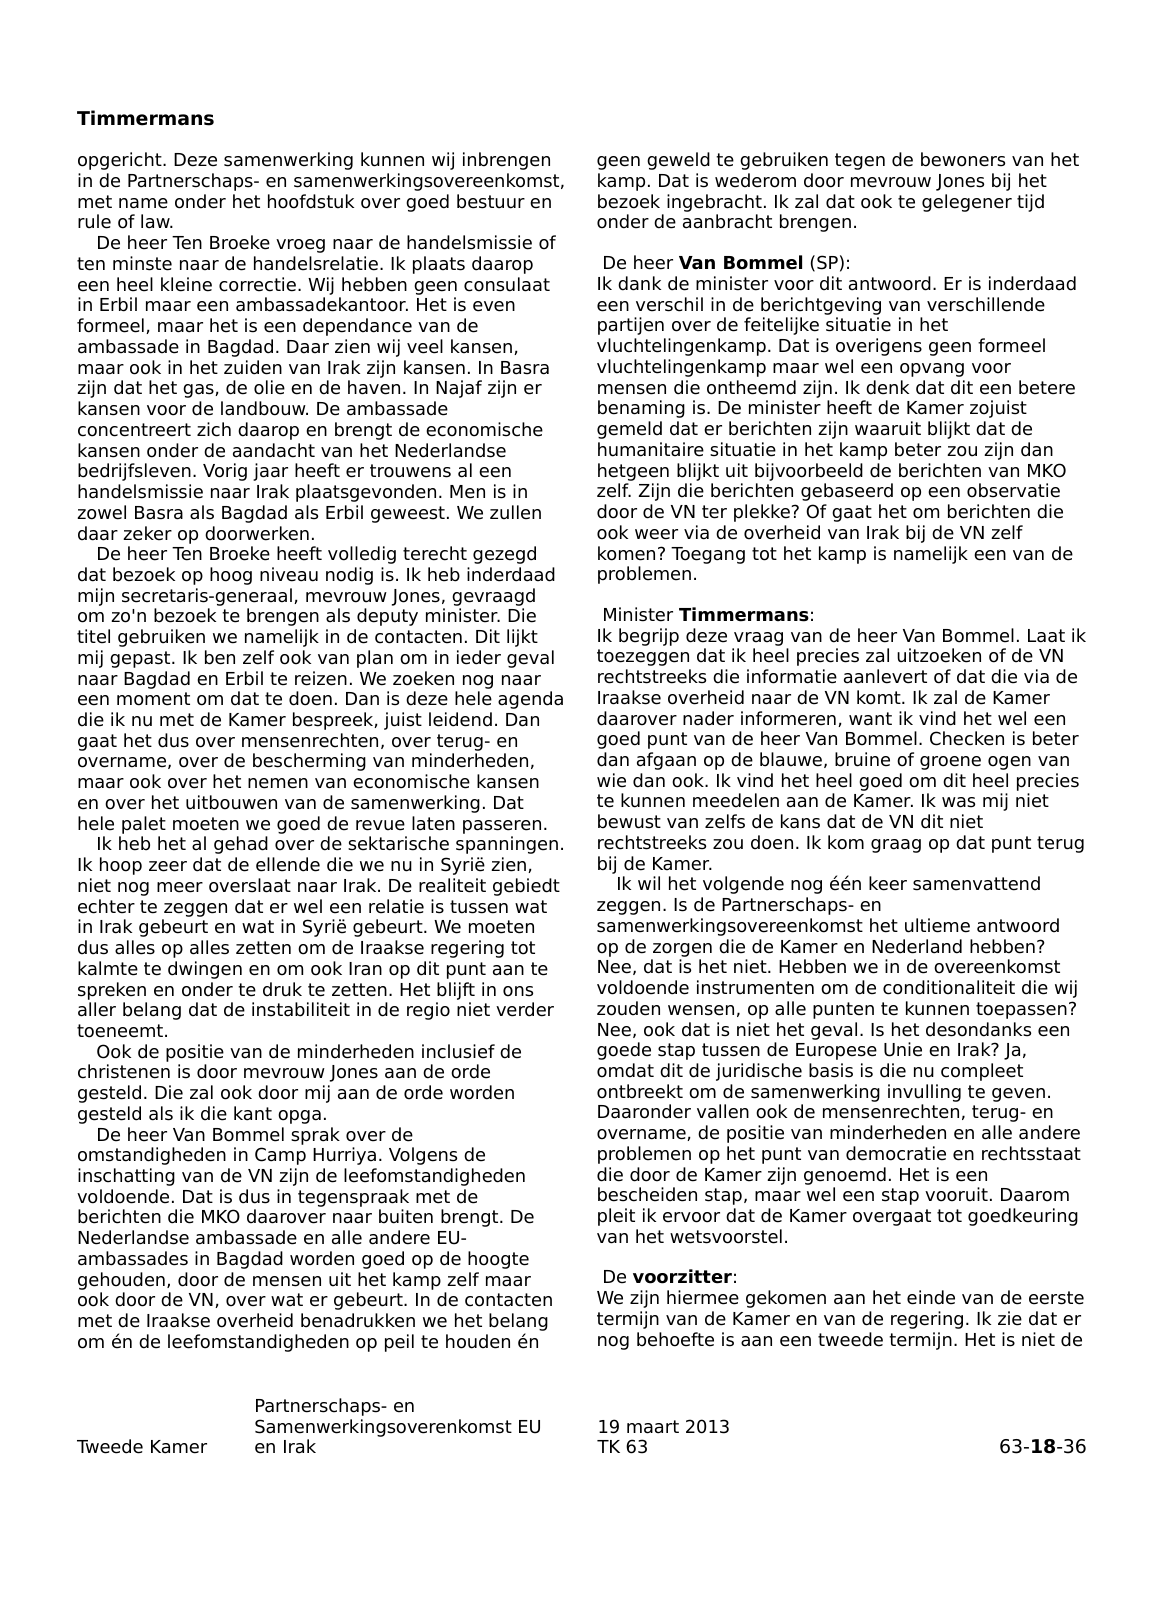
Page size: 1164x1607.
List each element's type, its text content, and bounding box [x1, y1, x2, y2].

text Ik begrijp deze vraag van de heer Van Bommel. Laat ik toezeggen dat ik heel precies zal uitzoeken of de VN rechtstreeks die informatie aanlevert of dat die via de Iraakse overheid naar de VN komt. Ik zal de Kamer daarover nader informeren, want ik vind het wel een goed punt van de heer Van Bommel. Checken is beter dan afgaan op de blauwe, bruine of groene ogen van wie dan ook. Ik vind het heel goed om dit heel precies te kunnen meedelen aan de Kamer. Ik was mij niet bewust van zelfs de kans dat de VN dit niet rechtstreeks zou doen. Ik kom graag op dat punt terug bij de Kamer. [596, 626, 1087, 874]
text Ik wil het volgende nog één keer samenvattend zeggen. Is de Partnerschaps- en samenwerkingsovereenkomst het ultieme antwoord op de zorgen die de Kamer en Nederland hebben? Nee, dat is het niet. Hebben we in de overeenkomst voldoende instrumenten om de conditionaliteit die wij zouden wensen, op alle punten te kunnen toepassen? Nee, ook dat is niet het geval. Is het desondanks een goede stap tussen de Europese Unie en Irak? Ja, omdat dit de juridische basis is die nu compleet ontbreekt om de samenwerking invulling te geven. Daaronder vallen ook de mensenrechten, terug- en overname, de positie van minderheden en alle andere problemen op het punt van democratie en rechtsstaat die door de Kamer zijn genoemd. Het is een bescheiden stap, maar wel een stap vooruit. Daarom pleit ik ervoor dat de Kamer overgaat tot goedkeuring van het wetsvoorstel. [596, 874, 1087, 1247]
text Minister Timmermans: [596, 605, 1087, 626]
text geen geweld te gebruiken tegen de bewoners van het kamp. Dat is wederom door mevrouw Jones bij het bezoek ingebracht. Ik zal dat ook te gelegener tijd onder de aanbracht brengen. [596, 150, 1087, 233]
text De heer Van Bommel (SP): [596, 253, 1087, 274]
text Ik heb het al gehad over de sektarische spanningen. Ik hoop zeer dat de ellende die we nu in Syrië zien, niet nog meer overslaat naar Irak. De realiteit gebiedt echter te zeggen dat er wel een relatie is tussen wat in Irak gebeurt en wat in Syrië gebeurt. We moeten dus alles op alles zetten om de Iraakse regering tot kalmte te dwingen en om ook Iran op dit punt aan te spreken en onder te druk te zetten. Het blijft in ons aller belang dat de instabiliteit in de regio niet verder toeneemt. [77, 834, 567, 1042]
text De voorzitter: [596, 1267, 1087, 1288]
text De heer Ten Broeke vroeg naar de handelsmissie of ten minste naar de handelsrelatie. Ik plaats daarop een heel kleine correctie. Wij hebben geen consulaat in Erbil maar een ambassadekantoor. Het is even formeel, maar het is een dependance van de ambassade in Bagdad. Daar zien wij veel kansen, maar ook in het zuiden van Irak zijn kansen. In Basra zijn dat het gas, de olie en de haven. In Najaf zijn er kansen voor de landbouw. De ambassade concentreert zich daarop en brengt de economische kansen onder de aandacht van het Nederlandse bedrijfsleven. Vorig jaar heeft er trouwens al een handelsmissie naar Irak plaatsgevonden. Men is in zowel Basra als Bagdad als Erbil geweest. We zullen daar zeker op doorwerken. [77, 233, 567, 544]
text We zijn hiermee gekomen aan het einde van de eerste termijn van de Kamer en van de regering. Ik zie dat er nog behoefte is aan een tweede termijn. Het is niet de [596, 1288, 1087, 1350]
text De heer Van Bommel sprak over de omstandigheden in Camp Hurriya. Volgens de inschatting van de VN zijn de leefomstandigheden voldoende. Dat is dus in tegenspraak met de berichten die MKO daarover naar buiten brengt. De Nederlandse ambassade en alle andere EU-ambassades in Bagdad worden goed op de hoogte gehouden, door de mensen uit het kamp zelf maar ook door de VN, over wat er gebeurt. In de contacten met de Iraakse overheid benadrukken we het belang om én de leefomstandigheden op peil te houden én [77, 1124, 567, 1352]
text opgericht. Deze samenwerking kunnen wij inbrengen in de Partnerschaps- en samenwerkingsovereenkomst, met name onder het hoofdstuk over goed bestuur en rule of law. [77, 150, 567, 233]
text Ook de positie van de minderheden inclusief de christenen is door mevrouw Jones aan de orde gesteld. Die zal ook door mij aan de orde worden gesteld als ik die kant opga. [77, 1042, 567, 1124]
text De heer Ten Broeke heeft volledig terecht gezegd dat bezoek op hoog niveau nodig is. Ik heb inderdaad mijn secretaris-generaal, mevrouw Jones, gevraagd om zo'n bezoek te brengen als deputy minister. Die titel gebruiken we namelijk in de contacten. Dit lijkt mij gepast. Ik ben zelf ook van plan om in ieder geval naar Bagdad en Erbil te reizen. We zoeken nog naar een moment om dat te doen. Dan is deze hele agenda die ik nu met de Kamer bespreek, juist leidend. Dan gaat het dus over mensenrechten, over terug- en overname, over de bescherming van minderheden, maar ook over het nemen van economische kansen en over het uitbouwen van de samenwerking. Dat hele palet moeten we goed de revue laten passeren. [77, 544, 567, 834]
text Ik dank de minister voor dit antwoord. Er is inderdaad een verschil in de berichtgeving van verschillende partijen over de feitelijke situatie in het vluchtelingenkamp. Dat is overigens geen formeel vluchtelingenkamp maar wel een opvang voor mensen die ontheemd zijn. Ik denk dat dit een betere benaming is. De minister heeft de Kamer zojuist gemeld dat er berichten zijn waaruit blijkt dat de humanitaire situatie in het kamp beter zou zijn dan hetgeen blijkt uit bijvoorbeeld de berichten van MKO zelf. Zijn die berichten gebaseerd op een observatie door de VN ter plekke? Of gaat het om berichten die ook weer via de overheid van Irak bij de VN zelf komen? Toegang tot het kamp is namelijk een van de problemen. [596, 274, 1087, 585]
